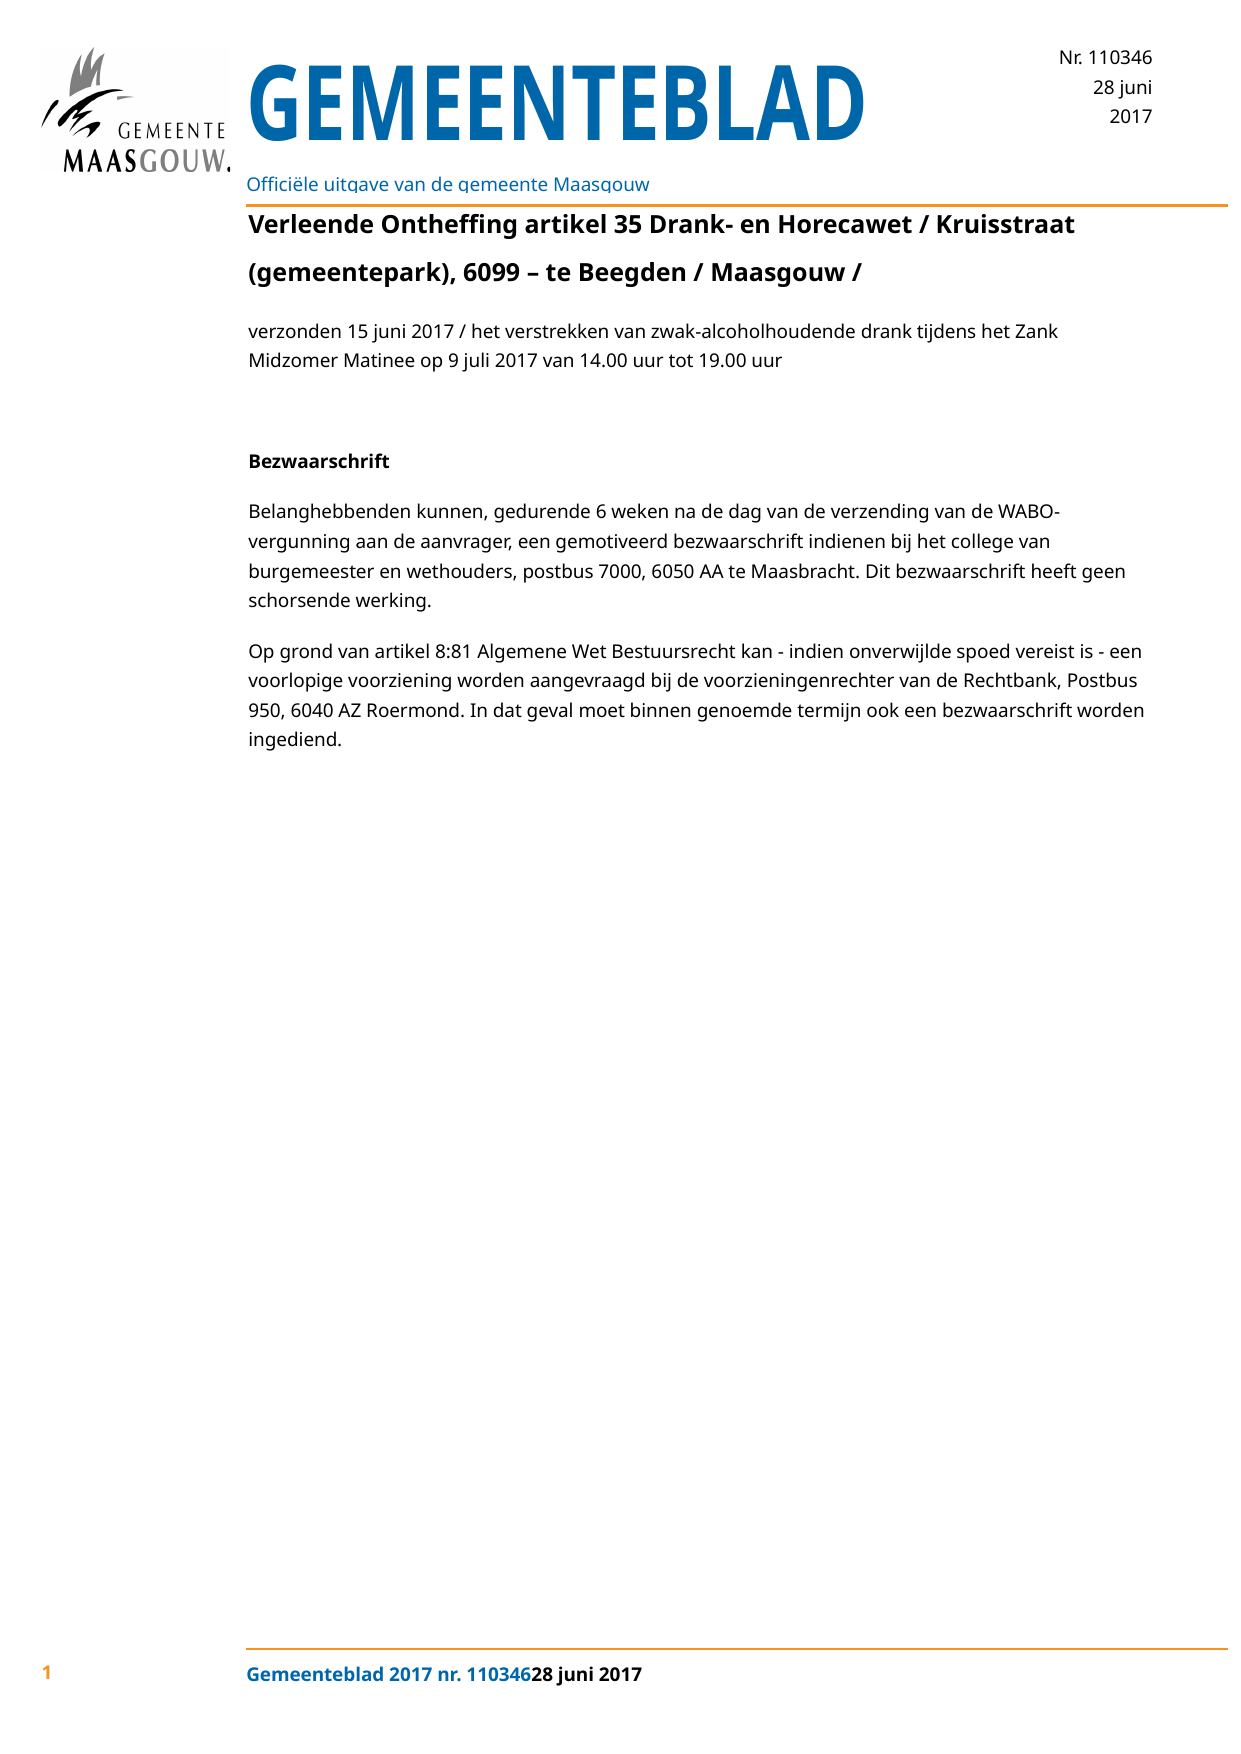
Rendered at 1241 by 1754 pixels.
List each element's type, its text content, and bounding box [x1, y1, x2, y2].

text Belanghebbenden kunnen, gedurende 6 weken na de dag van de verzending van de WABO-vergunning aan de aanvrager, een gemotiveerd bezwaarschrift indienen bij het college van burgemeester en wethouders, postbus 7000, 6050 AA te Maasbracht. Dit bezwaarschrift heeft geen schorsende werking. [248, 499, 1152, 613]
text Op grond van artikel 8:81 Algemene Wet Bestuursrecht kan - indien onverwijlde spoed vereist is - een voorlopige voorziening worden aangevraagd bij de voorzieningenrechter van de Rechtbank, Postbus 950, 6040 AZ Roermond. In dat geval moet binnen genoemde termijn ook een bezwaarschrift worden ingediend. [248, 638, 1152, 752]
text Bezwaarschrift [248, 448, 1152, 474]
text verzonden 15 juni 2017 / het verstrekken van zwak-alcoholhoudende drank tijdens het Zank Midzomer Matinee op 9 juli 2017 van 14.00 uur tot 19.00 uur [248, 318, 1152, 373]
picture [41, 47, 231, 172]
text Verleende Ontheffing artikel 35 Drank- en Horecawet / Kruisstraat (gemeentepark), 6099 – te Beegden / Maasgouw / [248, 207, 1152, 288]
